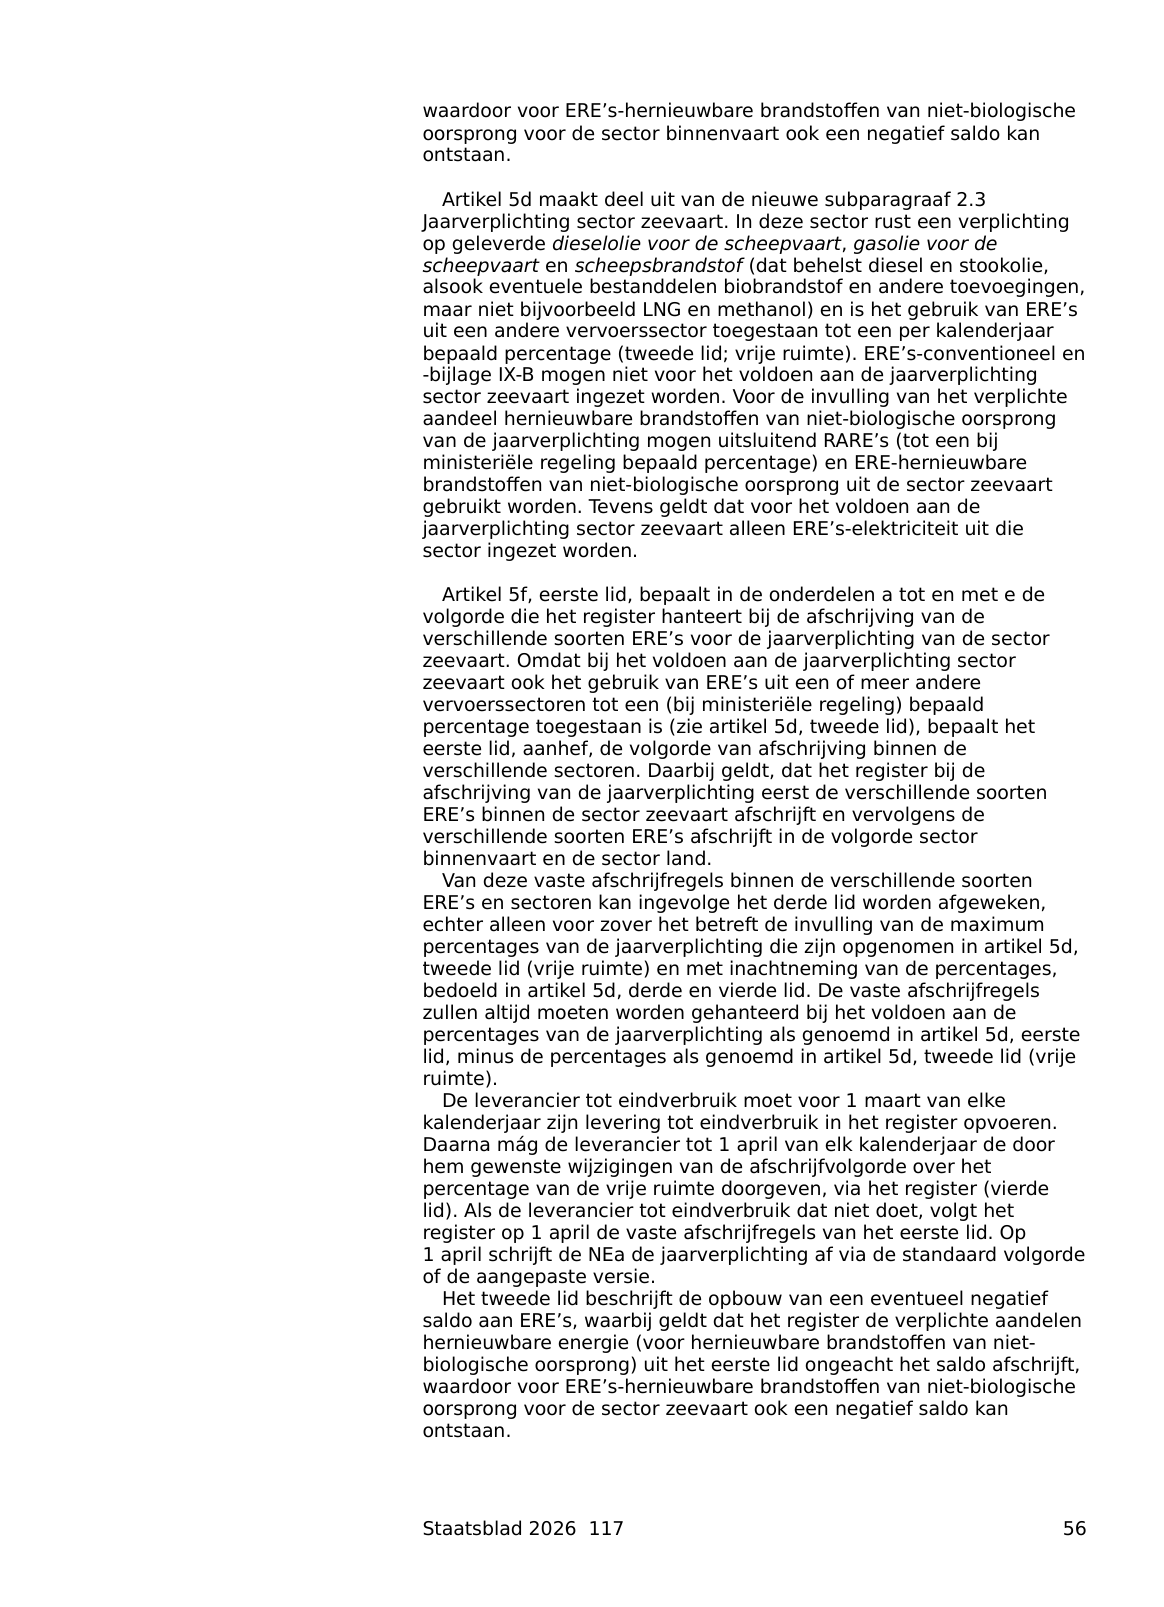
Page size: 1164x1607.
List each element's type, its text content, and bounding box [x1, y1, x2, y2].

text Van deze vaste afschrijfregels binnen de verschillende soorten ERE’s en sectoren kan ingevolge het derde lid worden afgeweken, echter alleen voor zover het betreft de invulling van de maximum percentages van de jaarverplichting die zijn opgenomen in artikel 5d, tweede lid (vrije ruimte) en met inachtneming van de percentages, bedoeld in artikel 5d, derde en vierde lid. De vaste afschrijfregels zullen altijd moeten worden gehanteerd bij het voldoen aan de percentages van de jaarverplichting als genoemd in artikel 5d, eerste lid, minus de percentages als genoemd in artikel 5d, tweede lid (vrije ruimte). [422, 870, 1087, 1090]
text De leverancier tot eindverbruik moet voor 1 maart van elke kalenderjaar zijn levering tot eindverbruik in het register opvoeren. Daarna mág de leverancier tot 1 april van elk kalenderjaar de door hem gewenste wijzigingen van de afschrijfvolgorde over het percentage van de vrije ruimte doorgeven, via het register (vierde lid). Als de leverancier tot eindverbruik dat niet doet, volgt het register op 1 april de vaste afschrijfregels van het eerste lid. Op 1 april schrijft de NEa de jaarverplichting af via de standaard volgorde of de aangepaste versie. [422, 1090, 1087, 1288]
text Artikel 5d maakt deel uit van de nieuwe subparagraaf 2.3 Jaarverplichting sector zeevaart. In deze sector rust een verplichting op geleverde dieselolie voor de scheepvaart, gasolie voor de scheepvaart en scheepsbrandstof (dat behelst diesel en stookolie, alsook eventuele bestanddelen biobrandstof en andere toevoegingen, maar niet bijvoorbeeld LNG en methanol) en is het gebruik van ERE’s uit een andere vervoerssector toegestaan tot een per kalenderjaar bepaald percentage (tweede lid; vrije ruimte). ERE’s-conventioneel en -bijlage IX-B mogen niet voor het voldoen aan de jaarverplichting sector zeevaart ingezet worden. Voor de invulling van het verplichte aandeel hernieuwbare brandstoffen van niet-biologische oorsprong van de jaarverplichting mogen uitsluitend RARE’s (tot een bij ministeriële regeling bepaald percentage) en ERE-hernieuwbare brandstoffen van niet-biologische oorsprong uit de sector zeevaart gebruikt worden. Tevens geldt dat voor het voldoen aan de jaarverplichting sector zeevaart alleen ERE’s-elektriciteit uit die sector ingezet worden. [422, 188, 1087, 562]
text Artikel 5f, eerste lid, bepaalt in de onderdelen a tot en met e de volgorde die het register hanteert bij de afschrijving van de verschillende soorten ERE’s voor de jaarverplichting van de sector zeevaart. Omdat bij het voldoen aan de jaarverplichting sector zeevaart ook het gebruik van ERE’s uit een of meer andere vervoerssectoren tot een (bij ministeriële regeling) bepaald percentage toegestaan is (zie artikel 5d, tweede lid), bepaalt het eerste lid, aanhef, de volgorde van afschrijving binnen de verschillende sectoren. Daarbij geldt, dat het register bij de afschrijving van de jaarverplichting eerst de verschillende soorten ERE’s binnen de sector zeevaart afschrijft en vervolgens de verschillende soorten ERE’s afschrijft in de volgorde sector binnenvaart en de sector land. [422, 584, 1087, 870]
text Het tweede lid beschrijft de opbouw van een eventueel negatief saldo aan ERE’s, waarbij geldt dat het register de verplichte aandelen hernieuwbare energie (voor hernieuwbare brandstoffen van niet-biologische oorsprong) uit het eerste lid ongeacht het saldo afschrijft, waardoor voor ERE’s-hernieuwbare brandstoffen van niet-biologische oorsprong voor de sector zeevaart ook een negatief saldo kan ontstaan. [422, 1288, 1087, 1442]
text waardoor voor ERE’s-hernieuwbare brandstoffen van niet-biologische oorsprong voor de sector binnenvaart ook een negatief saldo kan ontstaan. [422, 100, 1087, 166]
